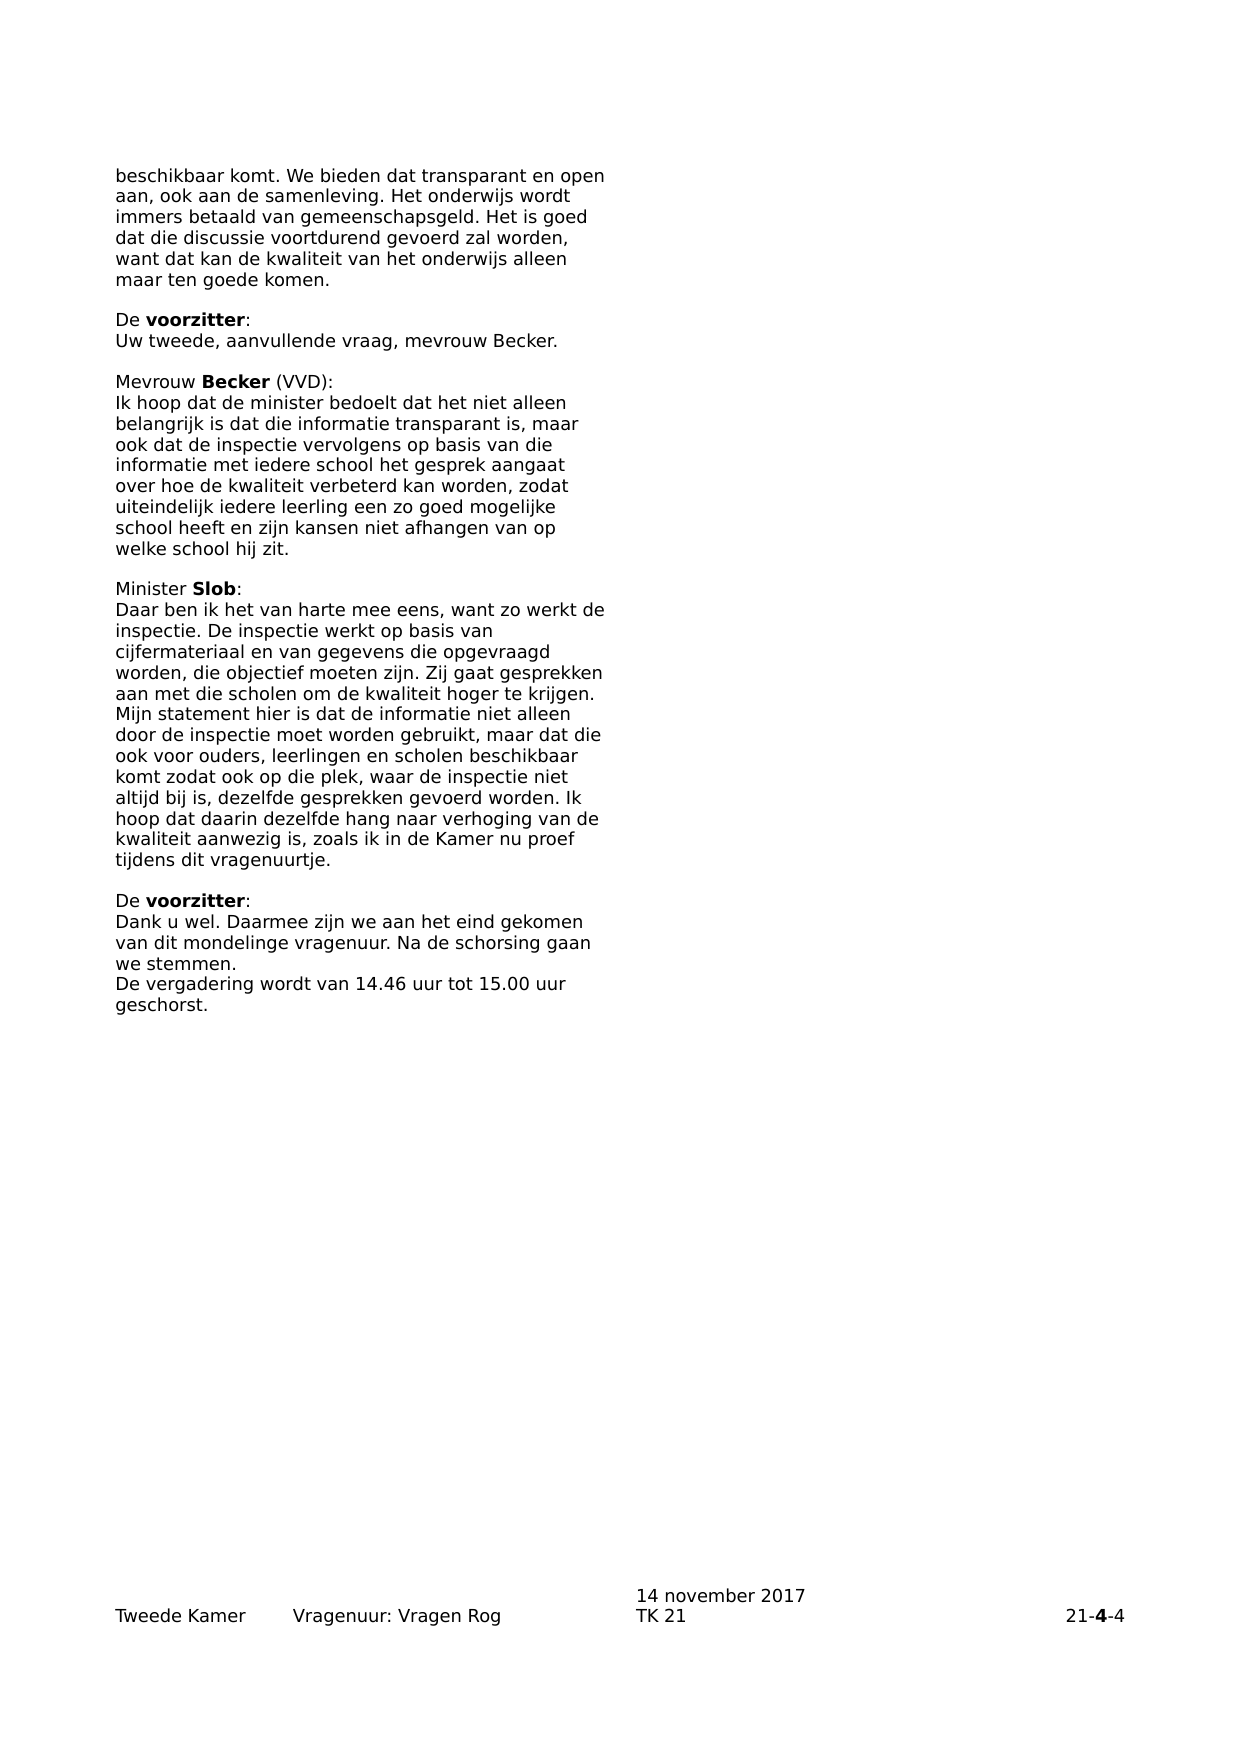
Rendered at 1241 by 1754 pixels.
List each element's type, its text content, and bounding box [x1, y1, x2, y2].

text Ik hoop dat de minister bedoelt dat het niet alleen belangrijk is dat die informatie transparant is, maar ook dat de inspectie vervolgens op basis van die informatie met iedere school het gesprek aangaat over hoe de kwaliteit verbeterd kan worden, zodat uiteindelijk iedere leerling een zo goed mogelijke school heeft en zijn kansen niet afhangen van op welke school hij zit. [115, 393, 605, 559]
text Minister Slob: [115, 579, 605, 600]
text Uw tweede, aanvullende vraag, mevrouw Becker. [115, 331, 605, 352]
text De vergadering wordt van 14.46 uur tot 15.00 uur geschorst. [115, 974, 605, 1016]
text Daar ben ik het van harte mee eens, want zo werkt de inspectie. De inspectie werkt op basis van cijfermateriaal en van gegevens die opgevraagd worden, die objectief moeten zijn. Zij gaat gesprekken aan met die scholen om de kwaliteit hoger te krijgen. Mijn statement hier is dat de informatie niet alleen door de inspectie moet worden gebruikt, maar dat die ook voor ouders, leerlingen en scholen beschikbaar komt zodat ook op die plek, waar de inspectie niet altijd bij is, dezelfde gesprekken gevoerd worden. Ik hoop dat daarin dezelfde hang naar verhoging van de kwaliteit aanwezig is, zoals ik in de Kamer nu proef tijdens dit vragenuurtje. [115, 600, 605, 871]
text beschikbaar komt. We bieden dat transparant en open aan, ook aan de samenleving. Het onderwijs wordt immers betaald van gemeenschapsgeld. Het is goed dat die discussie voortdurend gevoerd zal worden, want dat kan de kwaliteit van het onderwijs alleen maar ten goede komen. [115, 165, 605, 290]
text Mevrouw Becker (VVD): [115, 372, 605, 393]
text De voorzitter: [115, 310, 605, 331]
text De voorzitter: [115, 891, 605, 912]
text Dank u wel. Daarmee zijn we aan het eind gekomen van dit mondelinge vragenuur. Na de schorsing gaan we stemmen. [115, 912, 605, 974]
